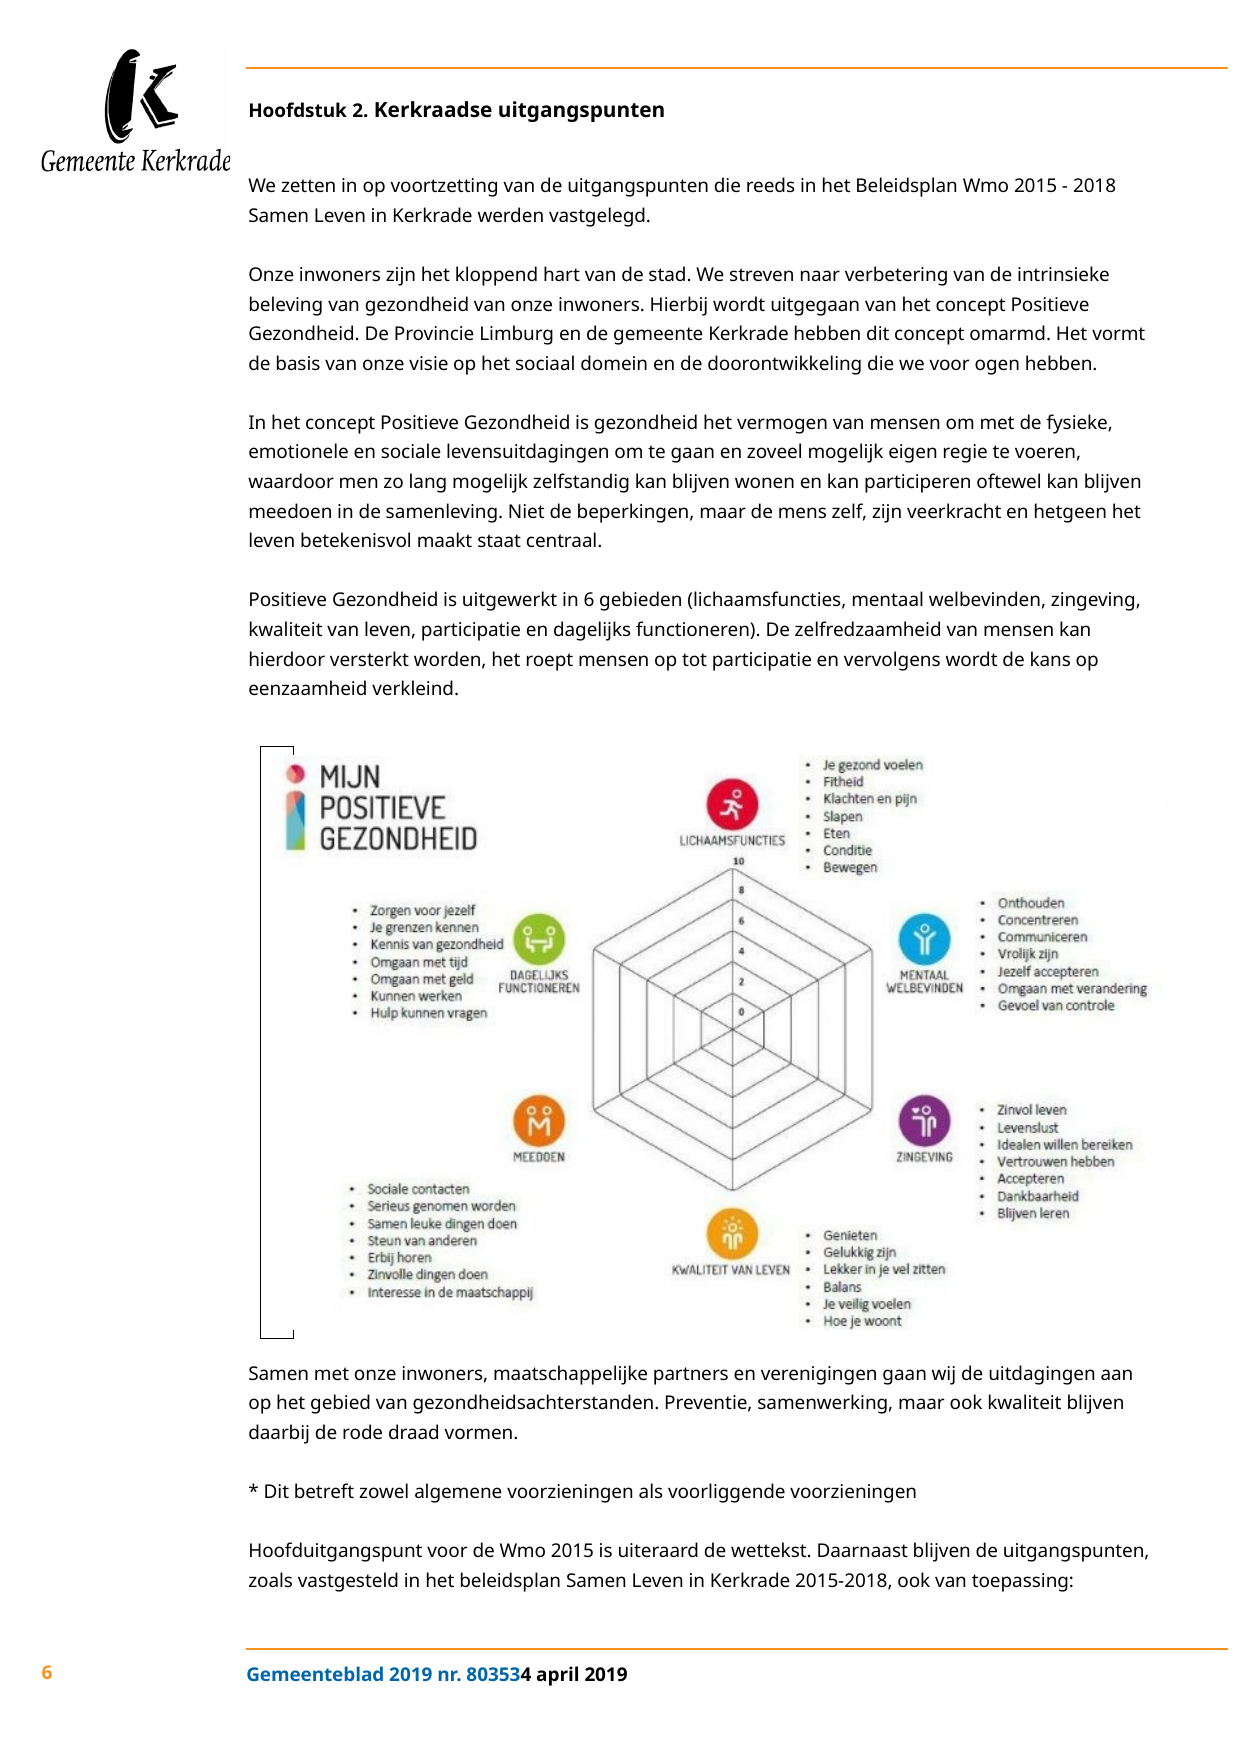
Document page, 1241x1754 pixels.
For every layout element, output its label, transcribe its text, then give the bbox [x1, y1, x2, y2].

picture [268, 755, 1173, 1330]
text * Dit betreft zowel algemene voorzieningen als voorliggende voorzieningen [248, 1478, 1152, 1504]
text Hoofduitgangspunt voor de Wmo 2015 is uiteraard de wettekst. Daarnaast blijven de uitgangspunten, zoals vastgesteld in het beleidsplan Samen Leven in Kerkrade 2015-2018, ook van toepassing: [248, 1537, 1152, 1592]
text Hoofdstuk 2. Kerkraadse uitgangspunten [248, 95, 1152, 123]
text Onze inwoners zijn het kloppend hart van de stad. We streven naar verbetering van de intrinsieke beleving van gezondheid van onze inwoners. Hierbij wordt uitgegaan van het concept Positieve Gezondheid. De Provincie Limburg en de gemeente Kerkrade hebben dit concept omarmd. Het vormt de basis van onze visie op het sociaal domein en de doorontwikkeling die we voor ogen hebben. [248, 261, 1152, 376]
text We zetten in op voortzetting van de uitgangspunten die reeds in het Beleidsplan Wmo 2015 - 2018 Samen Leven in Kerkrade werden vastgelegd. [248, 172, 1152, 228]
text Positieve Gezondheid is uitgewerkt in 6 gebieden (lichaamsfuncties, mentaal welbevinden, zingeving, kwaliteit van leven, participatie en dagelijks functioneren). De zelfredzaamheid van mensen kan hierdoor versterkt worden, het roept mensen op tot participatie en vervolgens wordt de kans op eenzaamheid verkleind. [248, 587, 1152, 701]
text In het concept Positieve Gezondheid is gezondheid het vermogen van mensen om met de fysieke, emotionele en sociale levensuitdagingen om te gaan en zoveel mogelijk eigen regie te voeren, waardoor men zo lang mogelijk zelfstandig kan blijven wonen en kan participeren oftewel kan blijven meedoen in de samenleving. Niet de beperkingen, maar de mens zelf, zijn veerkracht en hetgeen het leven betekenisvol maakt staat centraal. [248, 409, 1152, 553]
picture [41, 47, 231, 172]
text Samen met onze inwoners, maatschappelijke partners en verenigingen gaan wij de uitdagingen aan op het gebied van gezondheidsachterstanden. Preventie, samenwerking, maar ook kwaliteit blijven daarbij de rode draad vormen. [248, 1360, 1152, 1444]
